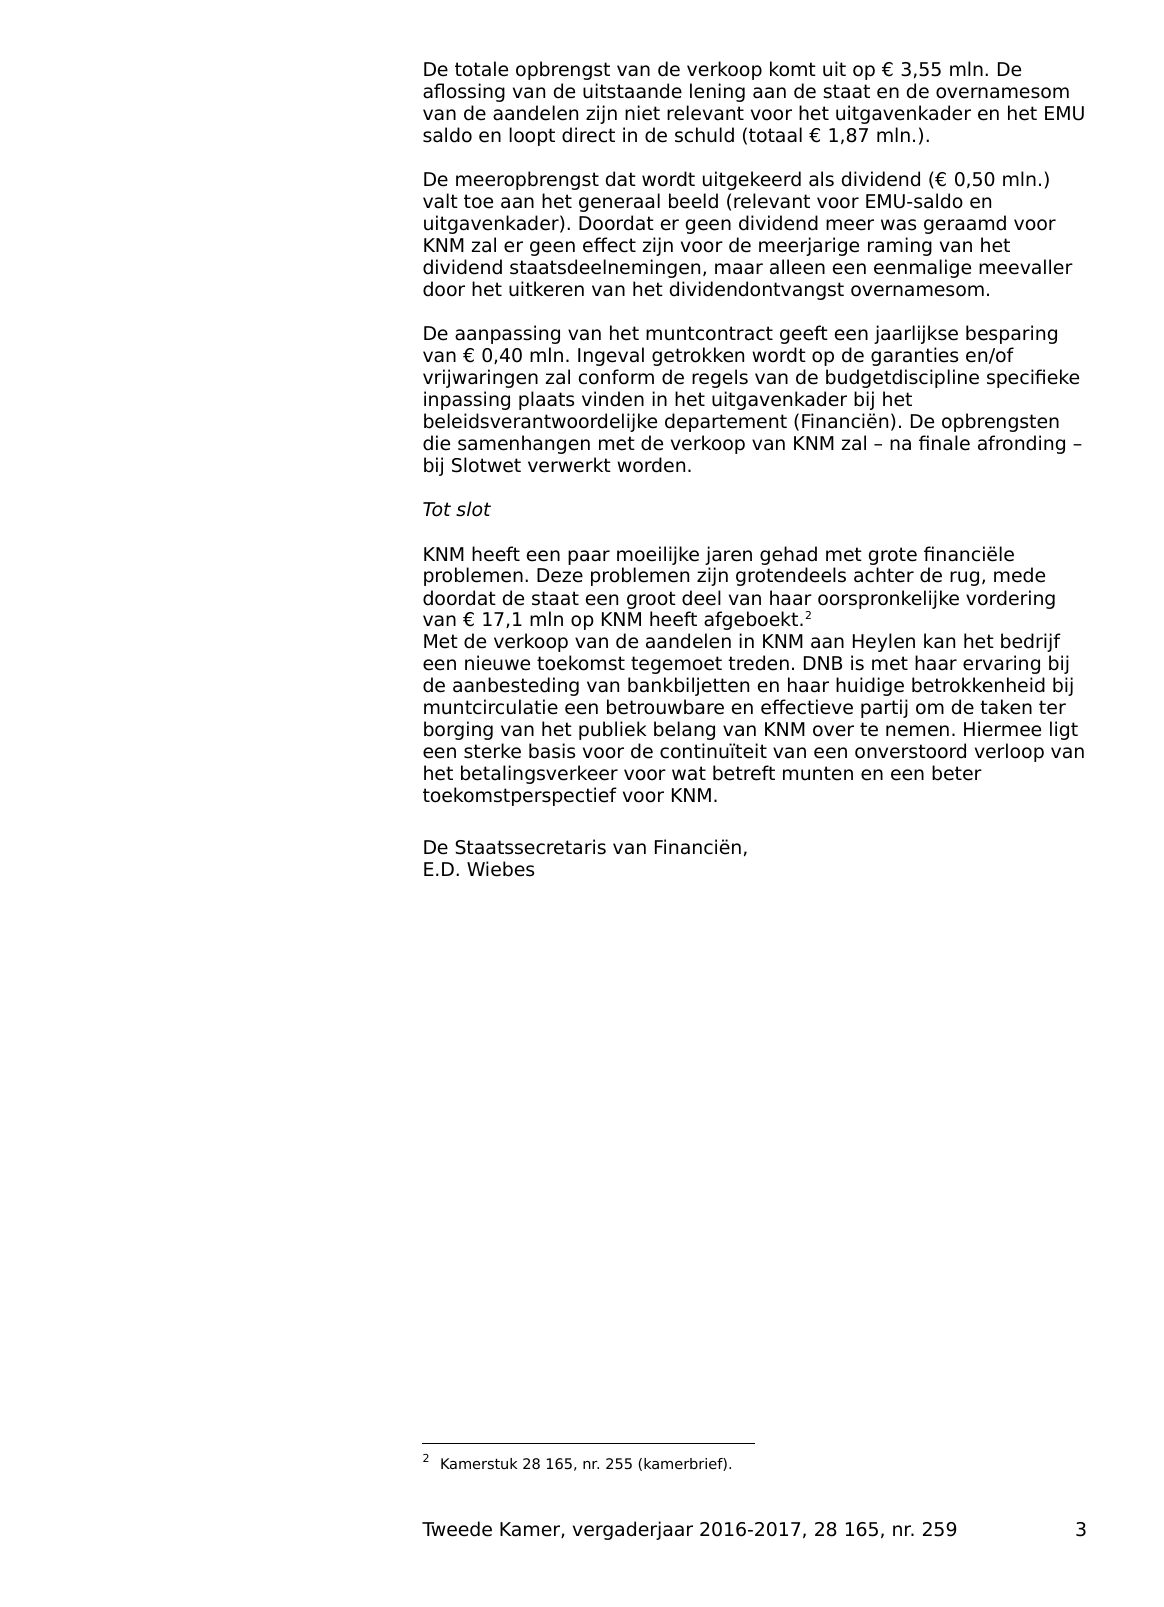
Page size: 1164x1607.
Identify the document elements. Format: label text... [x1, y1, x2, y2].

text KNM heeft een paar moeilijke jaren gehad met grote financiële problemen. Deze problemen zijn grotendeels achter de rug, mede doordat de staat een groot deel van haar oorspronkelijke vordering van € 17,1 mln op KNM heeft afgeboekt. [422, 543, 1087, 631]
text De aanpassing van het muntcontract geeft een jaarlijkse besparing van € 0,40 mln. Ingeval getrokken wordt op de garanties en/of vrijwaringen zal conform de regels van de budgetdiscipline specifieke inpassing plaats vinden in het uitgavenkader bij het beleidsverantwoordelijke departement (Financiën). De opbrengsten die samenhangen met de verkoop van KNM zal – na finale afronding – bij Slotwet verwerkt worden. [422, 323, 1087, 477]
text Kamerstuk 28 165, nr. 255 (kamerbrief). [422, 1452, 1087, 1474]
text De meeropbrengst dat wordt uitgekeerd als dividend (€ 0,50 mln.) valt toe aan het generaal beeld (relevant voor EMU-saldo en uitgavenkader). Doordat er geen dividend meer was geraamd voor KNM zal er geen effect zijn voor de meerjarige raming van het dividend staatsdeelnemingen, maar alleen een eenmalige meevaller door het uitkeren van het dividendontvangst overnamesom. [422, 169, 1087, 301]
text Met de verkoop van de aandelen in KNM aan Heylen kan het bedrijf een nieuwe toekomst tegemoet treden. DNB is met haar ervaring bij de aanbesteding van bankbiljetten en haar huidige betrokkenheid bij muntcirculatie een betrouwbare en effectieve partij om de taken ter borging van het publiek belang van KNM over te nemen. Hiermee ligt een sterke basis voor de continuïteit van een onverstoord verloop van het betalingsverkeer voor wat betreft munten en een beter toekomstperspectief voor KNM. [422, 631, 1087, 807]
subtitle Tot slot [422, 499, 1087, 521]
text De Staatssecretaris van Financiën, E.D. Wiebes [422, 837, 1087, 881]
text De totale opbrengst van de verkoop komt uit op € 3,55 mln. De aflossing van de uitstaande lening aan de staat en de overnamesom van de aandelen zijn niet relevant voor het uitgavenkader en het EMU saldo en loopt direct in de schuld (totaal € 1,87 mln.). [422, 59, 1087, 147]
